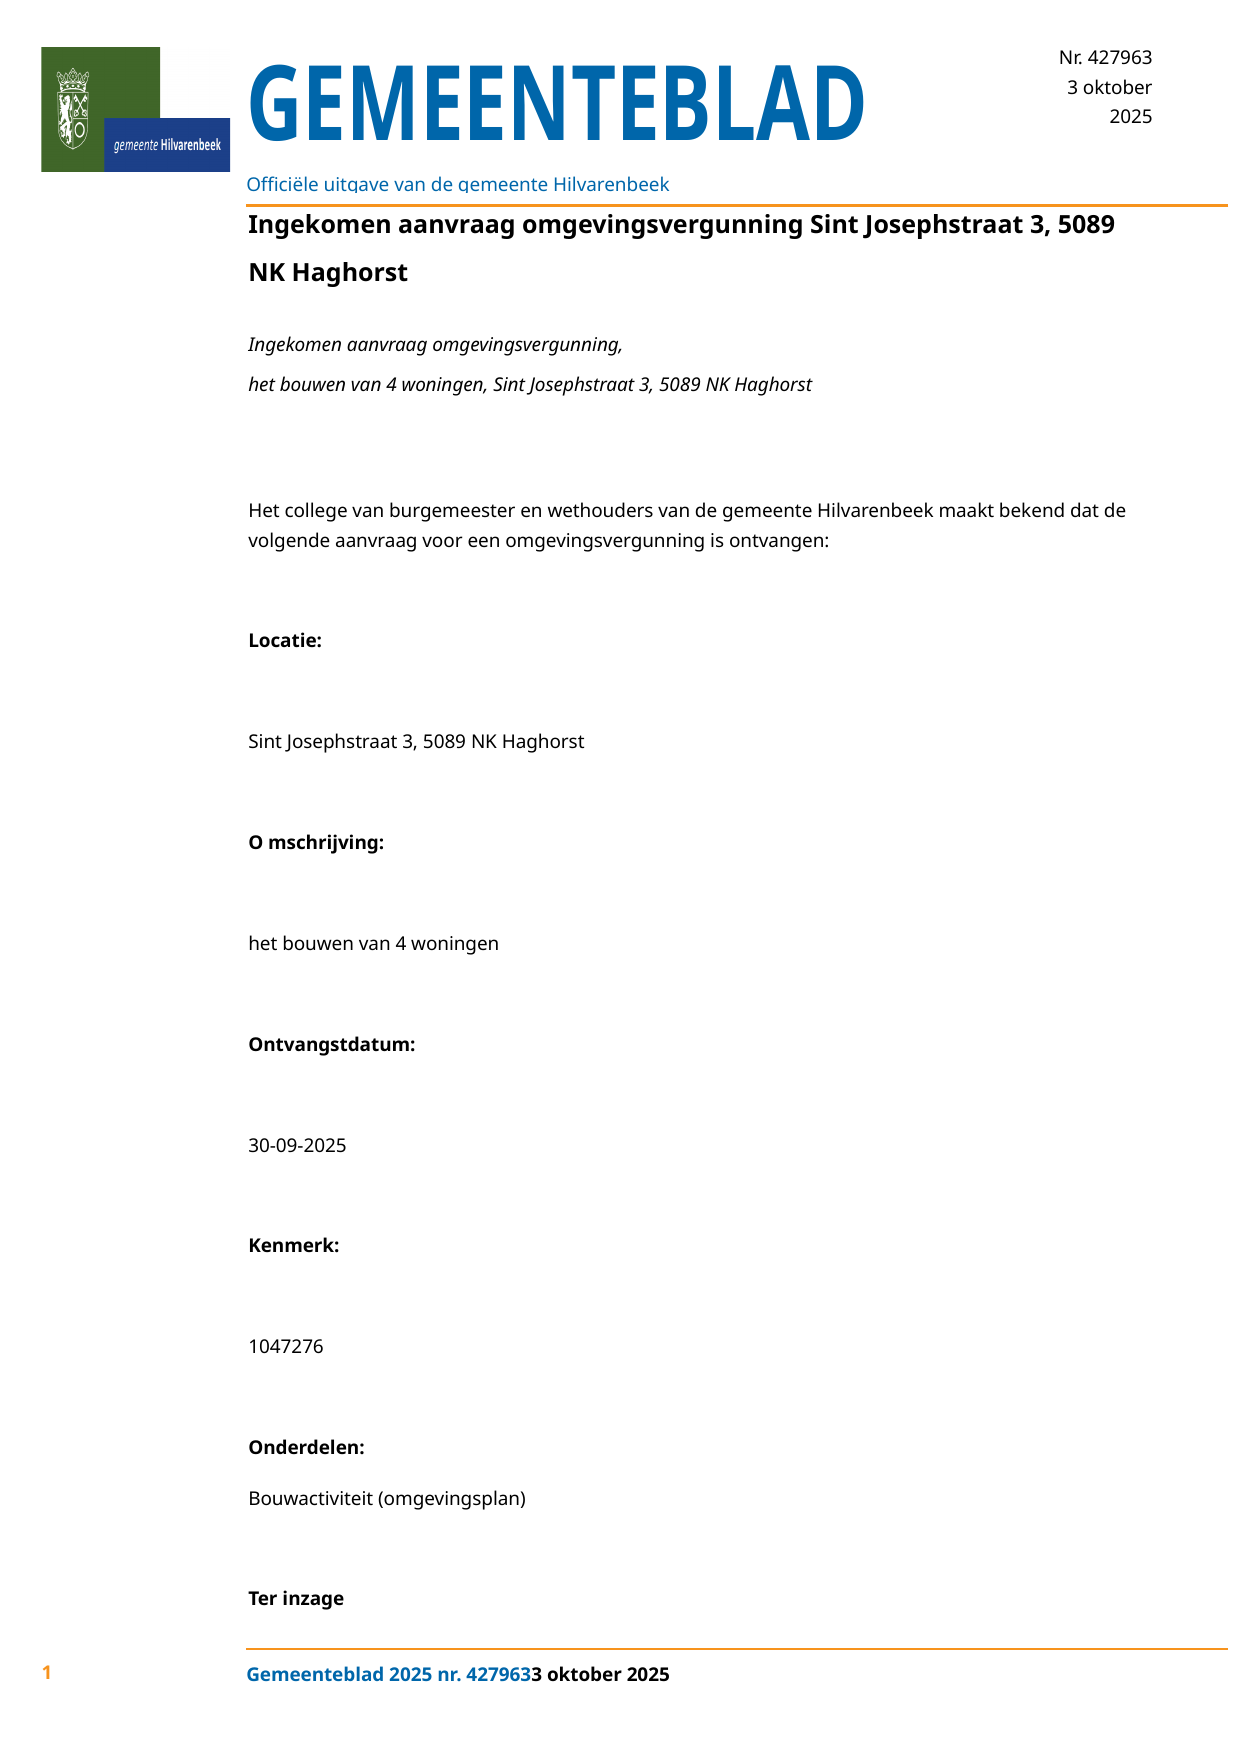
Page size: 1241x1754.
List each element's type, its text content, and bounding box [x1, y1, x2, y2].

text Kenmerk: [248, 1233, 1152, 1258]
text het bouwen van 4 woningen, Sint Josephstraat 3, 5089 NK Haghorst [248, 371, 1152, 396]
text Het college van burgemeester en wethouders van de gemeente Hilvarenbeek maakt bekend dat de volgende aanvraag voor een omgevingsvergunning is ontvangen: [248, 497, 1152, 553]
text het bouwen van 4 woningen [248, 930, 1152, 956]
text Ingekomen aanvraag omgevingsvergunning Sint Josephstraat 3, 5089 NK Haghorst [248, 207, 1152, 288]
text Ter inzage [248, 1586, 1152, 1611]
text Locatie: [248, 628, 1152, 653]
text Onderdelen: [248, 1434, 1152, 1460]
text 1047276 [248, 1333, 1152, 1359]
text 30-09-2025 [248, 1132, 1152, 1158]
text Ingekomen aanvraag omgevingsvergunning, [248, 331, 1152, 357]
text O mschrijving: [248, 829, 1152, 855]
text Ontvangstdatum: [248, 1031, 1152, 1057]
picture [41, 47, 231, 172]
text Sint Josephstraat 3, 5089 NK Haghorst [248, 728, 1152, 754]
text Bouwactiviteit (omgevingsplan) [248, 1485, 1152, 1511]
